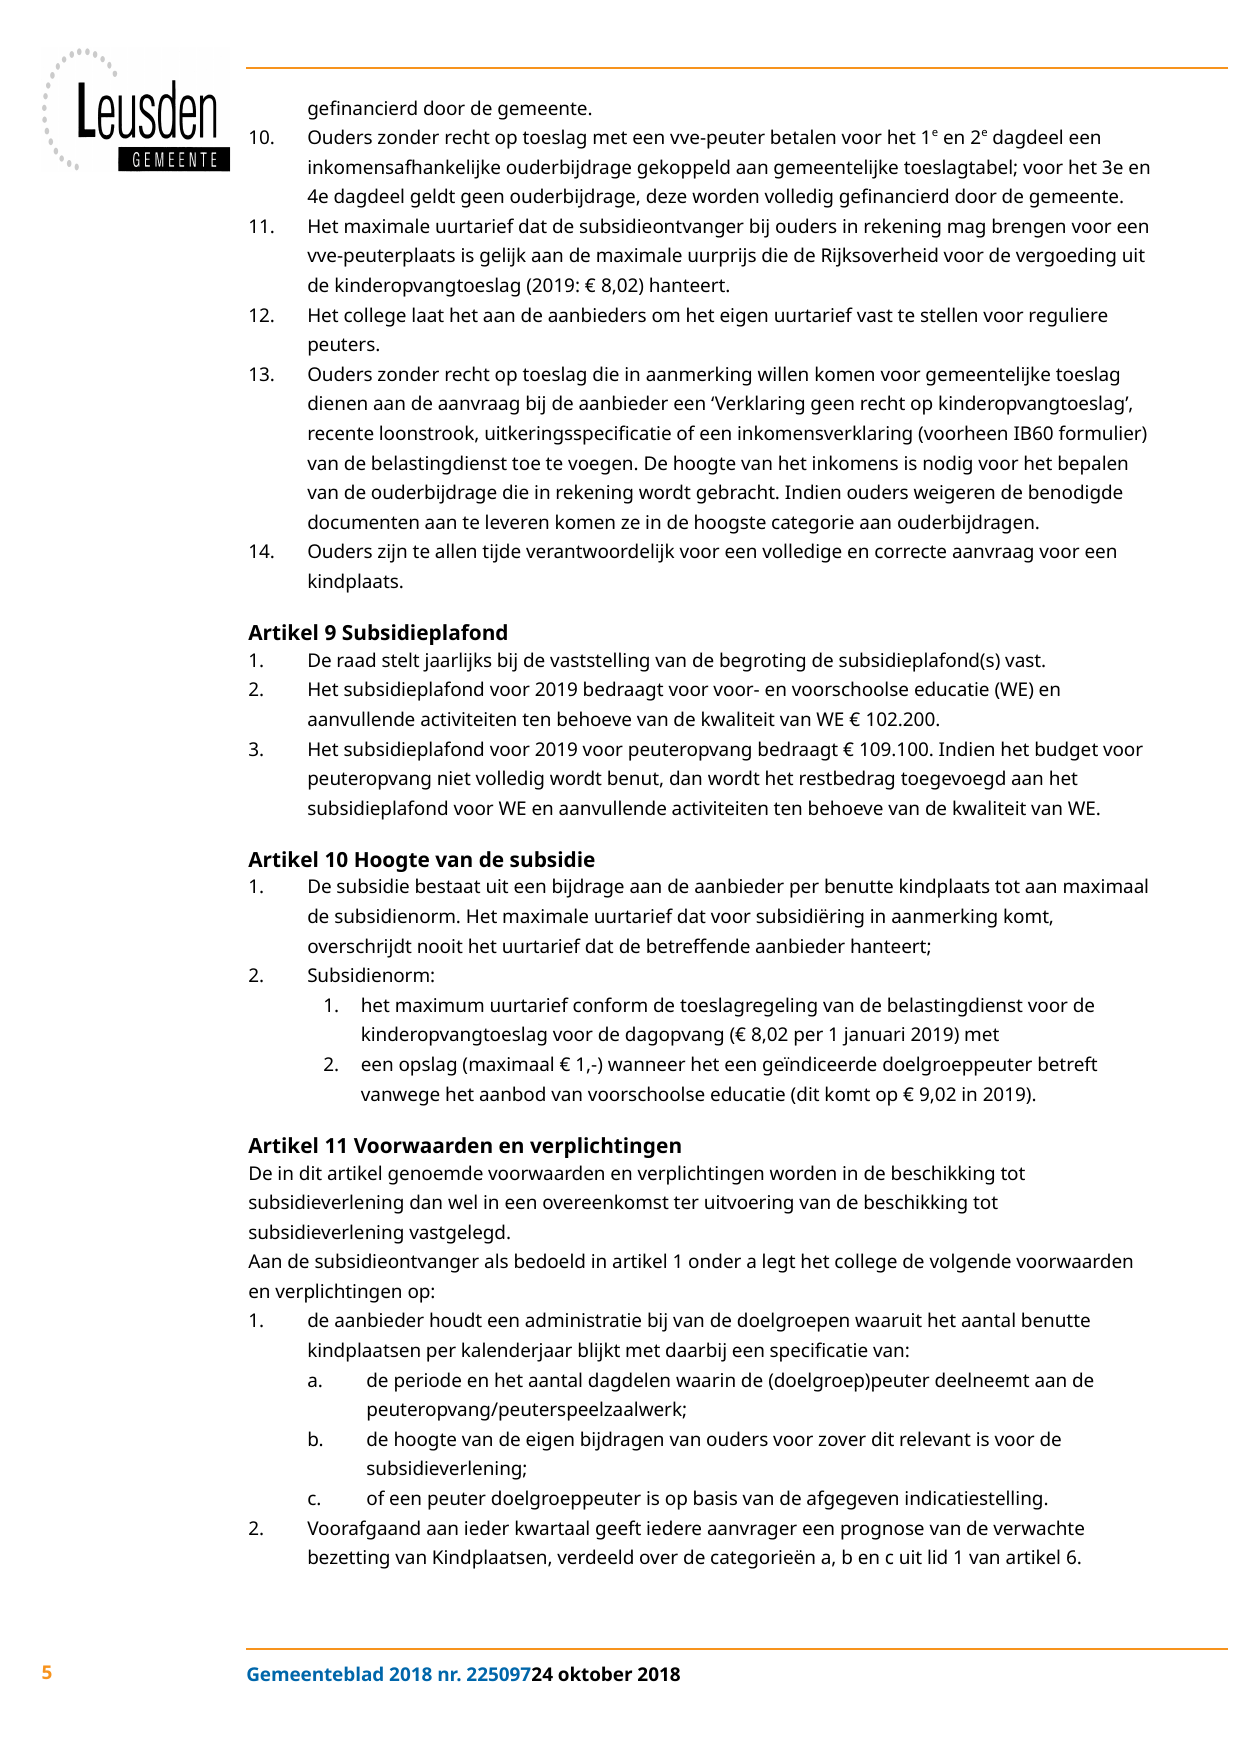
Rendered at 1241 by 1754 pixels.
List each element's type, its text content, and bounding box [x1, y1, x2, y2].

list Voorafgaand aan ieder kwartaal geeft iedere aanvrager een prognose van de verwachte bezetting van Kindplaatsen, verdeeld over de categorieën a, b en c uit lid 1 van artikel 6. [248, 1515, 1152, 1570]
text De in dit artikel genoemde voorwaarden en verplichtingen worden in de beschikking tot subsidieverlening dan wel in een overeenkomst ter uitvoering van de beschikking tot subsidieverlening vastgelegd. [248, 1160, 1152, 1244]
list Subsidienorm: [248, 962, 1152, 988]
text Aan de subsidieontvanger als bedoeld in artikel 1 onder a legt het college de volgende voorwaarden en verplichtingen op: [248, 1248, 1152, 1304]
list Ouders zonder recht op toeslag met een vve-peuter betalen voor het 1e en 2e dagdeel een inkomensafhankelijke ouderbijdrage gekoppeld aan gemeentelijke toeslagtabel; voor het 3e en 4e dagdeel geldt geen ouderbijdrage, deze worden volledig gefinancierd door de gemeente. [248, 124, 1152, 209]
text Artikel 11 Voorwaarden en verplichtingen [248, 1131, 1152, 1160]
list De raad stelt jaarlijks bij de vaststelling van de begroting de subsidieplafond(s) vast. [248, 647, 1152, 673]
text Artikel 9 Subsidieplafond [248, 618, 1152, 647]
list gefinancierd door de gemeente. [248, 95, 1152, 121]
list Ouders zijn te allen tijde verantwoordelijk voor een volledige en correcte aanvraag voor een kindplaats. [248, 538, 1152, 594]
list Ouders zonder recht op toeslag die in aanmerking willen komen voor gemeentelijke toeslag dienen aan de aanvraag bij de aanbieder een ‘Verklaring geen recht op kinderopvangtoeslag’, recente loonstrook, uitkeringsspecificatie of een inkomensverklaring (voorheen IB60 formulier) van de belastingdienst toe te voegen. De hoogte van het inkomens is nodig voor het bepalen van de ouderbijdrage die in rekening wordt gebracht. Indien ouders weigeren de benodigde documenten aan te leveren komen ze in de hoogste categorie aan ouderbijdragen. [248, 361, 1152, 535]
list een opslag (maximaal € 1,-) wanneer het een geïndiceerde doelgroeppeuter betreft vanwege het aanbod van voorschoolse educatie (dit komt op € 9,02 in 2019). [323, 1051, 1152, 1107]
list de hoogte van de eigen bijdragen van ouders voor zover dit relevant is voor de subsidieverlening; [307, 1426, 1152, 1481]
list De subsidie bestaat uit een bijdrage aan de aanbieder per benutte kindplaats tot aan maximaal de subsidienorm. Het maximale uurtarief dat voor subsidiëring in aanmerking komt, overschrijdt nooit het uurtarief dat de betreffende aanbieder hanteert; [248, 874, 1152, 959]
list de periode en het aantal dagdelen waarin de (doelgroep)peuter deelneemt aan de peuteropvang/peuterspeelzaalwerk; [307, 1367, 1152, 1422]
list de aanbieder houdt een administratie bij van de doelgroepen waaruit het aantal benutte kindplaatsen per kalenderjaar blijkt met daarbij een specificatie van: [248, 1308, 1152, 1363]
list of een peuter doelgroeppeuter is op basis van de afgegeven indicatiestelling. [307, 1485, 1152, 1511]
picture [41, 47, 231, 172]
list het maximum uurtarief conform de toeslagregeling van de belastingdienst voor de kinderopvangtoeslag voor de dagopvang (€ 8,02 per 1 januari 2019) met [323, 992, 1152, 1047]
list Het maximale uurtarief dat de subsidieontvanger bij ouders in rekening mag brengen voor een vve-peuterplaats is gelijk aan de maximale uurprijs die de Rijksoverheid voor de vergoeding uit de kinderopvangtoeslag (2019: € 8,02) hanteert. [248, 213, 1152, 298]
list Het subsidieplafond voor 2019 voor peuteropvang bedraagt € 109.100. Indien het budget voor peuteropvang niet volledig wordt benut, dan wordt het restbedrag toegevoegd aan het subsidieplafond voor WE en aanvullende activiteiten ten behoeve van de kwaliteit van WE. [248, 736, 1152, 821]
list Het subsidieplafond voor 2019 bedraagt voor voor- en voorschoolse educatie (WE) en aanvullende activiteiten ten behoeve van de kwaliteit van WE € 102.200. [248, 677, 1152, 732]
list Het college laat het aan de aanbieders om het eigen uurtarief vast te stellen voor reguliere peuters. [248, 302, 1152, 357]
text Artikel 10 Hoogte van de subsidie [248, 845, 1152, 874]
